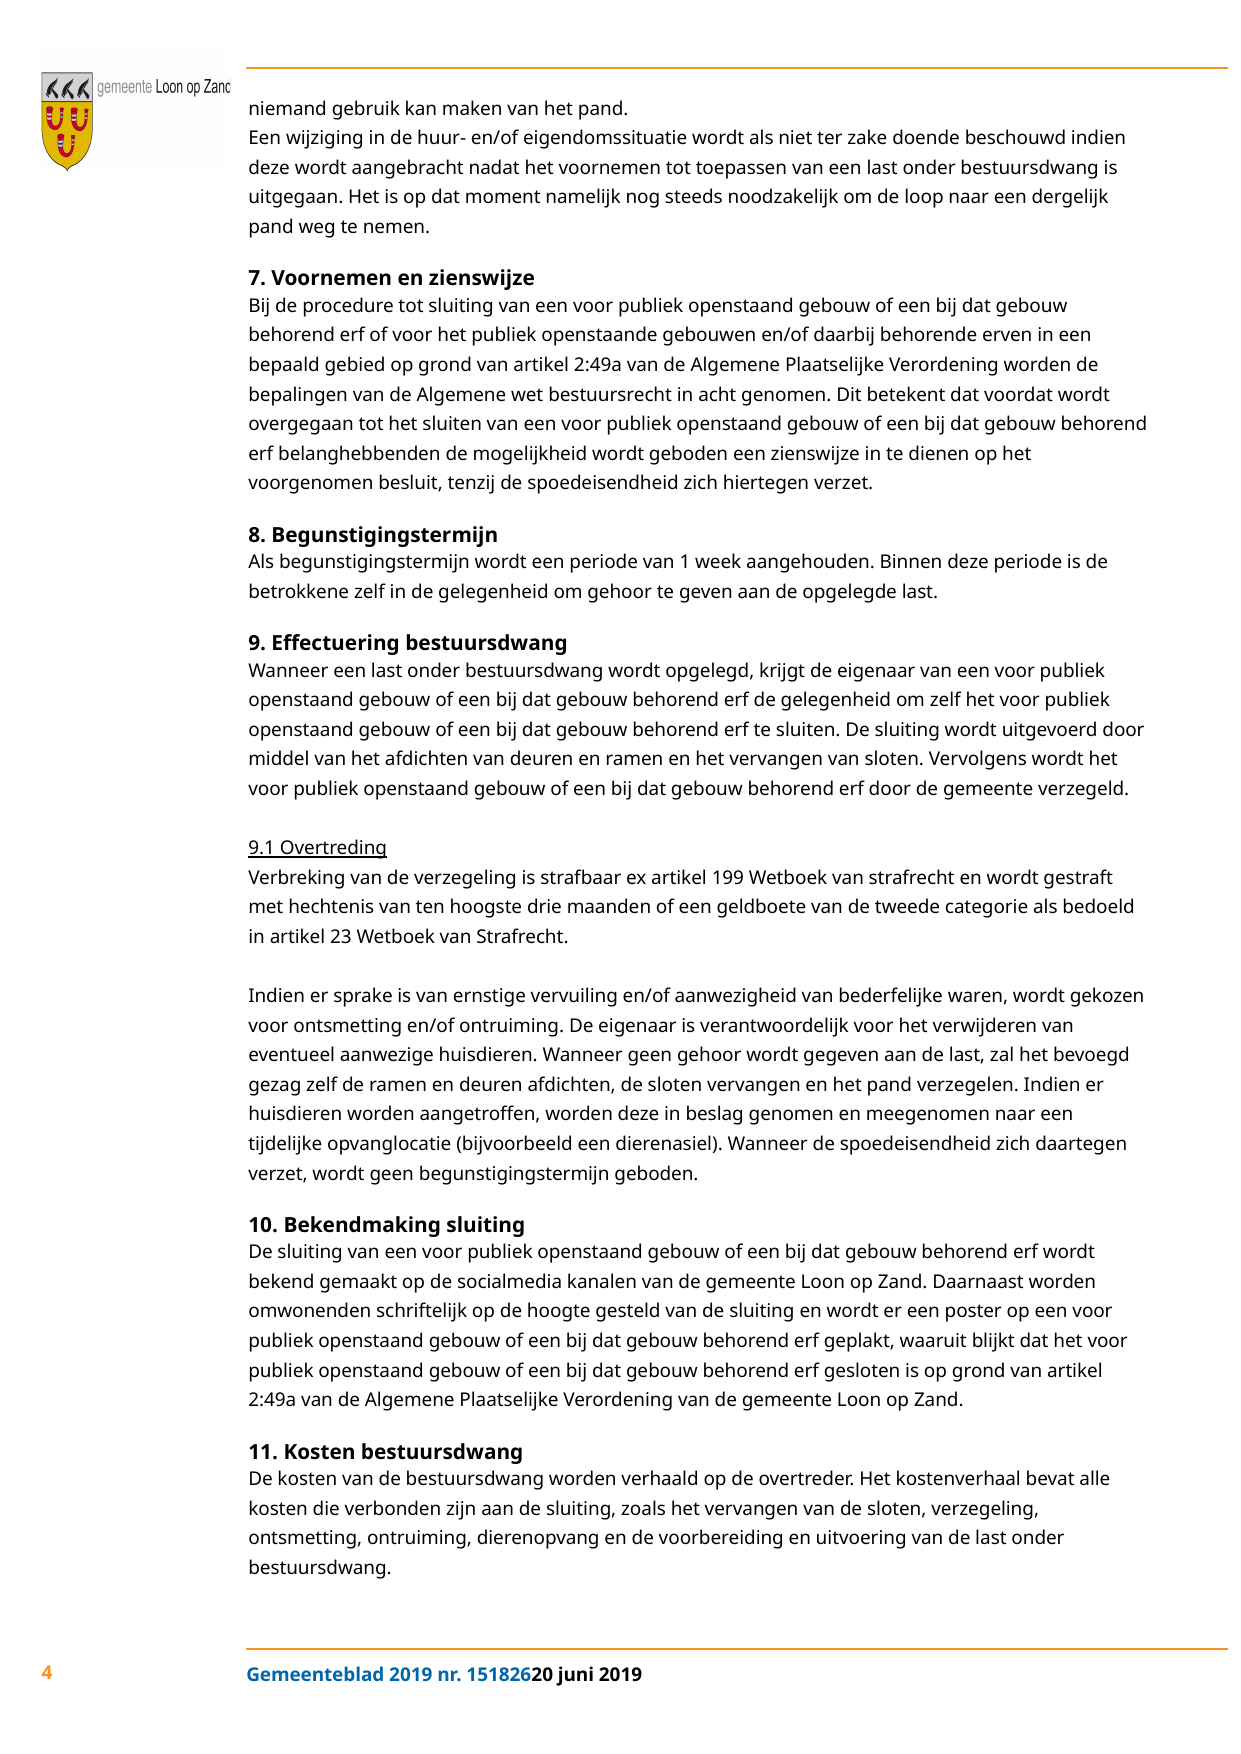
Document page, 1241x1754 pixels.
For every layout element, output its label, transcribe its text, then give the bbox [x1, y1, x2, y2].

text Verbreking van de verzegeling is strafbaar ex artikel 199 Wetboek van strafrecht en wordt gestraft met hechtenis van ten hoogste drie maanden of een geldboete van de tweede categorie als bedoeld in artikel 23 Wetboek van Strafrecht. [248, 864, 1152, 949]
text 9.1 Overtreding [248, 834, 1152, 860]
text 11. Kosten bestuursdwang [248, 1437, 1152, 1465]
text 10. Bekendmaking sluiting [248, 1210, 1152, 1238]
text 7. Voornemen en zienswijze [248, 263, 1152, 292]
text Bij de procedure tot sluiting van een voor publiek openstaand gebouw of een bij dat gebouw behorend erf of voor het publiek openstaande gebouwen en/of daarbij behorende erven in een bepaald gebied op grond van artikel 2:49a van de Algemene Plaatselijke Verordening worden de bepalingen van de Algemene wet bestuursrecht in acht genomen. Dit betekent dat voordat wordt overgegaan tot het sluiten van een voor publiek openstaand gebouw of een bij dat gebouw behorend erf belanghebbenden de mogelijkheid wordt geboden een zienswijze in te dienen op het voorgenomen besluit, tenzij de spoedeisendheid zich hiertegen verzet. [248, 292, 1152, 495]
text niemand gebruik kan maken van het pand. [248, 95, 1152, 121]
text De sluiting van een voor publiek openstaand gebouw of een bij dat gebouw behorend erf wordt bekend gemaakt op de socialmedia kanalen van de gemeente Loon op Zand. Daarnaast worden omwonenden schriftelijk op de hoogte gesteld van de sluiting en wordt er een poster op een voor publiek openstaand gebouw of een bij dat gebouw behorend erf geplakt, waaruit blijkt dat het voor publiek openstaand gebouw of een bij dat gebouw behorend erf gesloten is op grond van artikel 2:49a van de Algemene Plaatselijke Verordening van de gemeente Loon op Zand. [248, 1238, 1152, 1412]
text Indien er sprake is van ernstige vervuiling en/of aanwezigheid van bederfelijke waren, wordt gekozen voor ontsmetting en/of ontruiming. De eigenaar is verantwoordelijk voor het verwijderen van eventueel aanwezige huisdieren. Wanneer geen gehoor wordt gegeven aan de last, zal het bevoegd gezag zelf de ramen en deuren afdichten, de sloten vervangen en het pand verzegelen. Indien er huisdieren worden aangetroffen, worden deze in beslag genomen en meegenomen naar een tijdelijke opvanglocatie (bijvoorbeeld een dierenasiel). Wanneer de spoedeisendheid zich daartegen verzet, wordt geen begunstigingstermijn geboden. [248, 982, 1152, 1185]
text Als begunstigingstermijn wordt een periode van 1 week aangehouden. Binnen deze periode is de betrokkene zelf in de gelegenheid om gehoor te geven aan de opgelegde last. [248, 548, 1152, 604]
text De kosten van de bestuursdwang worden verhaald op de overtreder. Het kostenverhaal bevat alle kosten die verbonden zijn aan de sluiting, zoals het vervangen van de sloten, verzegeling, ontsmetting, ontruiming, dierenopvang en de voorbereiding en uitvoering van de last onder bestuursdwang. [248, 1465, 1152, 1580]
text Wanneer een last onder bestuursdwang wordt opgelegd, krijgt de eigenaar van een voor publiek openstaand gebouw of een bij dat gebouw behorend erf de gelegenheid om zelf het voor publiek openstaand gebouw of een bij dat gebouw behorend erf te sluiten. De sluiting wordt uitgevoerd door middel van het afdichten van deuren en ramen en het vervangen van sloten. Vervolgens wordt het voor publiek openstaand gebouw of een bij dat gebouw behorend erf door de gemeente verzegeld. [248, 657, 1152, 801]
text 8. Begunstigingstermijn [248, 520, 1152, 548]
text Een wijziging in de huur- en/of eigendomssituatie wordt als niet ter zake doende beschouwd indien deze wordt aangebracht nadat het voornemen tot toepassen van een last onder bestuursdwang is uitgegaan. Het is op dat moment namelijk nog steeds noodzakelijk om de loop naar een dergelijk pand weg te nemen. [248, 124, 1152, 239]
picture [41, 47, 231, 172]
text 9. Effectuering bestuursdwang [248, 628, 1152, 657]
